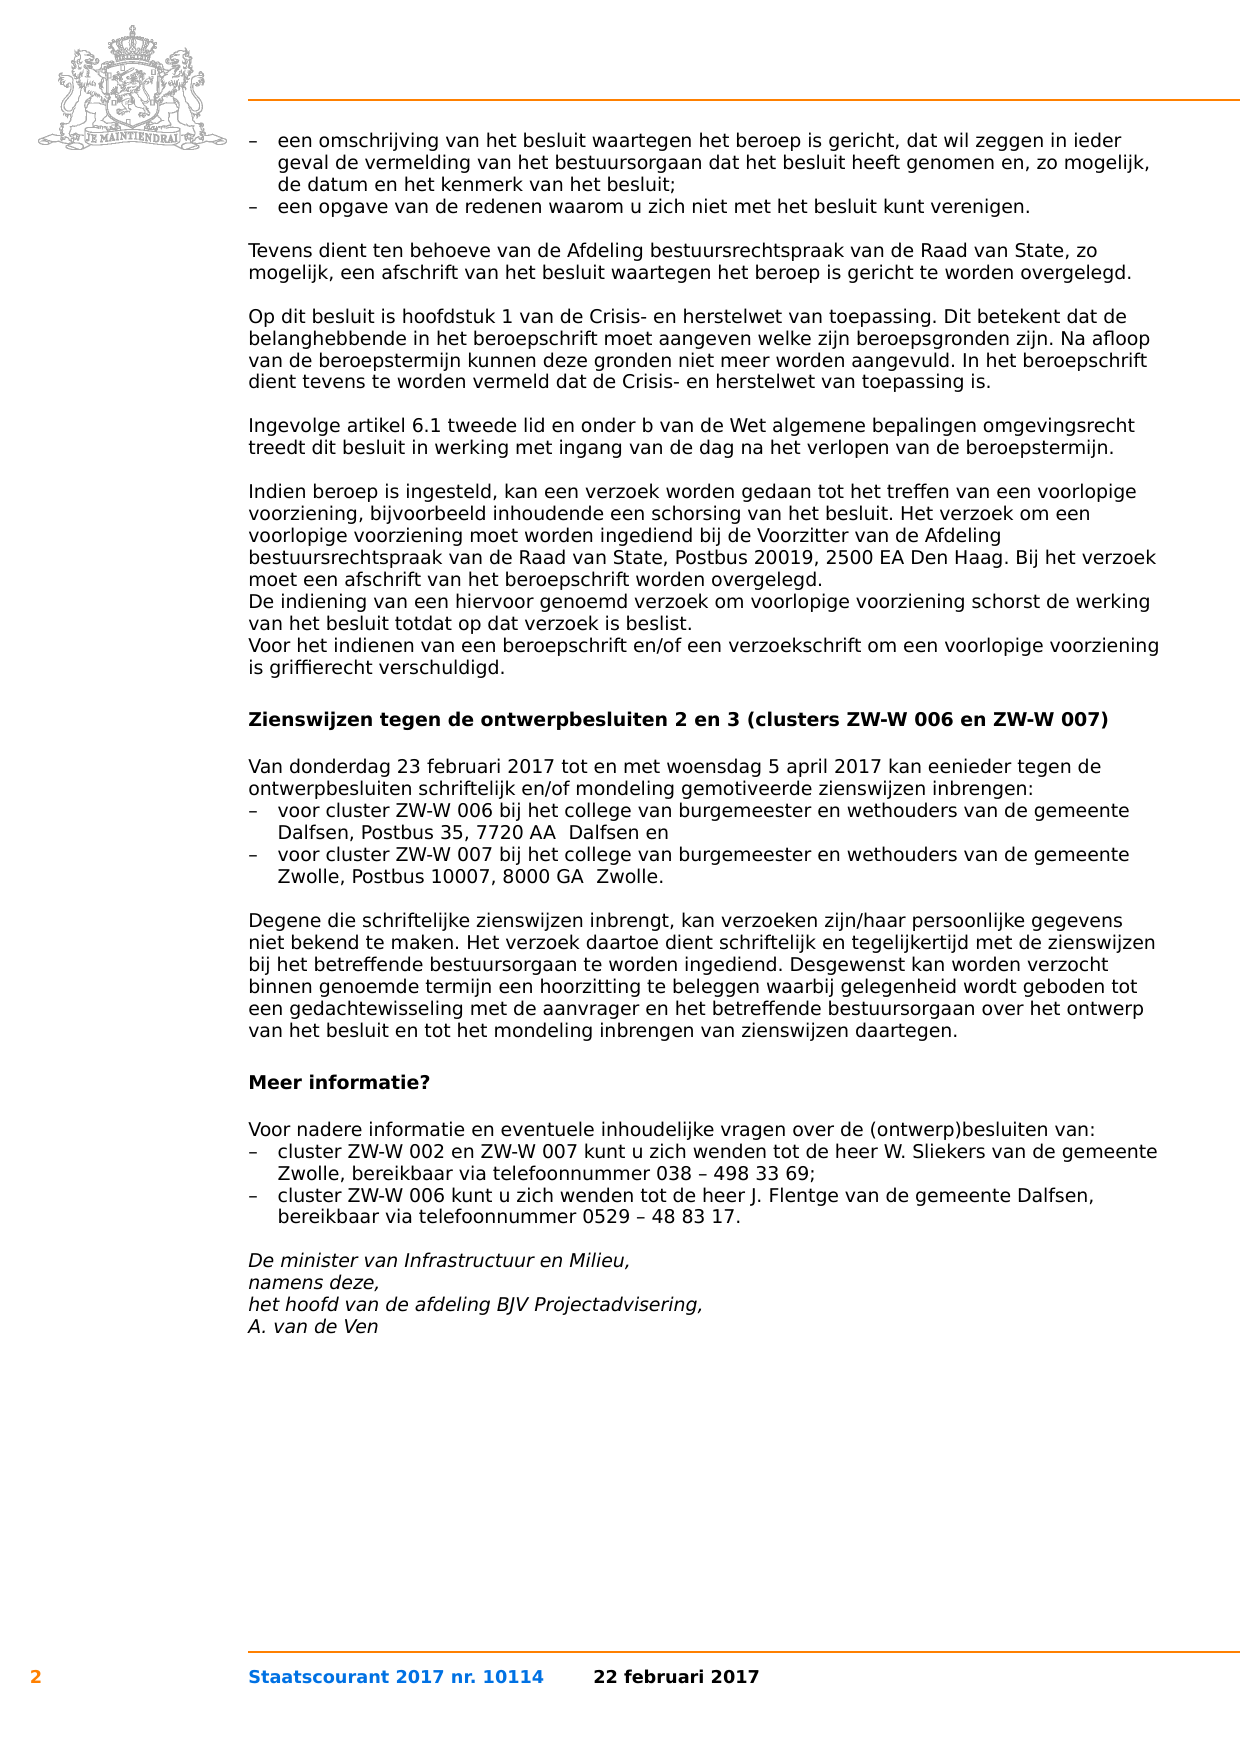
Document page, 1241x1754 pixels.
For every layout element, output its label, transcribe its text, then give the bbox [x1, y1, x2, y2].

text Op dit besluit is hoofdstuk 1 van de Crisis- en herstelwet van toepassing. Dit betekent dat de belanghebbende in het beroepschrift moet aangeven welke zijn beroepsgronden zijn. Na afloop van de beroepstermijn kunnen deze gronden niet meer worden aangevuld. In het beroepschrift dient tevens te worden vermeld dat de Crisis- en herstelwet van toepassing is. [248, 306, 1163, 393]
text De minister van Infrastructuur en Milieu, namens deze, het hoofd van de afdeling BJV Projectadvisering, A. van de Ven [248, 1250, 1163, 1338]
text – een opgave van de redenen waarom u zich niet met het besluit kunt verenigen. [248, 196, 1163, 218]
text Voor het indienen van een beroepschrift en/of een verzoekschrift om een voorlopige voorziening is griffierecht verschuldigd. [248, 635, 1163, 679]
text – cluster ZW-W 002 en ZW-W 007 kunt u zich wenden tot de heer W. Sliekers van de gemeente Zwolle, bereikbaar via telefoonnummer 038 – 498 33 69; [248, 1141, 1163, 1184]
text Ingevolge artikel 6.1 tweede lid en onder b van de Wet algemene bepalingen omgevingsrecht treedt dit besluit in werking met ingang van de dag na het verlopen van de beroepstermijn. [248, 415, 1163, 459]
text – voor cluster ZW-W 006 bij het college van burgemeester en wethouders van de gemeente Dalfsen, Postbus 35, 7720 AA Dalfsen en [248, 800, 1163, 844]
text – voor cluster ZW-W 007 bij het college van burgemeester en wethouders van de gemeente Zwolle, Postbus 10007, 8000 GA Zwolle. [248, 844, 1163, 888]
text Voor nadere informatie en eventuele inhoudelijke vragen over de (ontwerp)besluiten van: [248, 1118, 1163, 1141]
text De indiening van een hiervoor genoemd verzoek om voorlopige voorziening schorst de werking van het besluit totdat op dat verzoek is beslist. [248, 591, 1163, 635]
picture [38, 25, 227, 150]
text Van donderdag 23 februari 2017 tot en met woensdag 5 april 2017 kan eenieder tegen de ontwerpbesluiten schriftelijk en/of mondeling gemotiveerde zienswijzen inbrengen: [248, 756, 1163, 800]
text – een omschrijving van het besluit waartegen het beroep is gericht, dat wil zeggen in ieder geval de vermelding van het bestuursorgaan dat het besluit heeft genomen en, zo mogelijk, de datum en het kenmerk van het besluit; [248, 130, 1163, 196]
text Indien beroep is ingesteld, kan een verzoek worden gedaan tot het treffen van een voorlopige voorziening, bijvoorbeeld inhoudende een schorsing van het besluit. Het verzoek om een voorlopige voorziening moet worden ingediend bij de Voorzitter van de Afdeling bestuursrechtspraak van de Raad van State, Postbus 20019, 2500 EA Den Haag. Bij het verzoek moet een afschrift van het beroepschrift worden overgelegd. [248, 481, 1163, 591]
subtitle Zienswijzen tegen de ontwerpbesluiten 2 en 3 (clusters ZW-W 006 en ZW-W 007) [248, 709, 1163, 731]
text Tevens dient ten behoeve van de Afdeling bestuursrechtspraak van de Raad van State, zo mogelijk, een afschrift van het besluit waartegen het beroep is gericht te worden overgelegd. [248, 240, 1163, 284]
text Degene die schriftelijke zienswijzen inbrengt, kan verzoeken zijn/haar persoonlijke gegevens niet bekend te maken. Het verzoek daartoe dient schriftelijk en tegelijkertijd met de zienswijzen bij het betreffende bestuursorgaan te worden ingediend. Desgewenst kan worden verzocht binnen genoemde termijn een hoorzitting te beleggen waarbij gelegenheid wordt geboden tot een gedachtewisseling met de aanvrager en het betreffende bestuursorgaan over het ontwerp van het besluit en tot het mondeling inbrengen van zienswijzen daartegen. [248, 910, 1163, 1042]
subtitle Meer informatie? [248, 1072, 1163, 1093]
text – cluster ZW-W 006 kunt u zich wenden tot de heer J. Flentge van de gemeente Dalfsen, bereikbaar via telefoonnummer 0529 – 48 83 17. [248, 1184, 1163, 1228]
